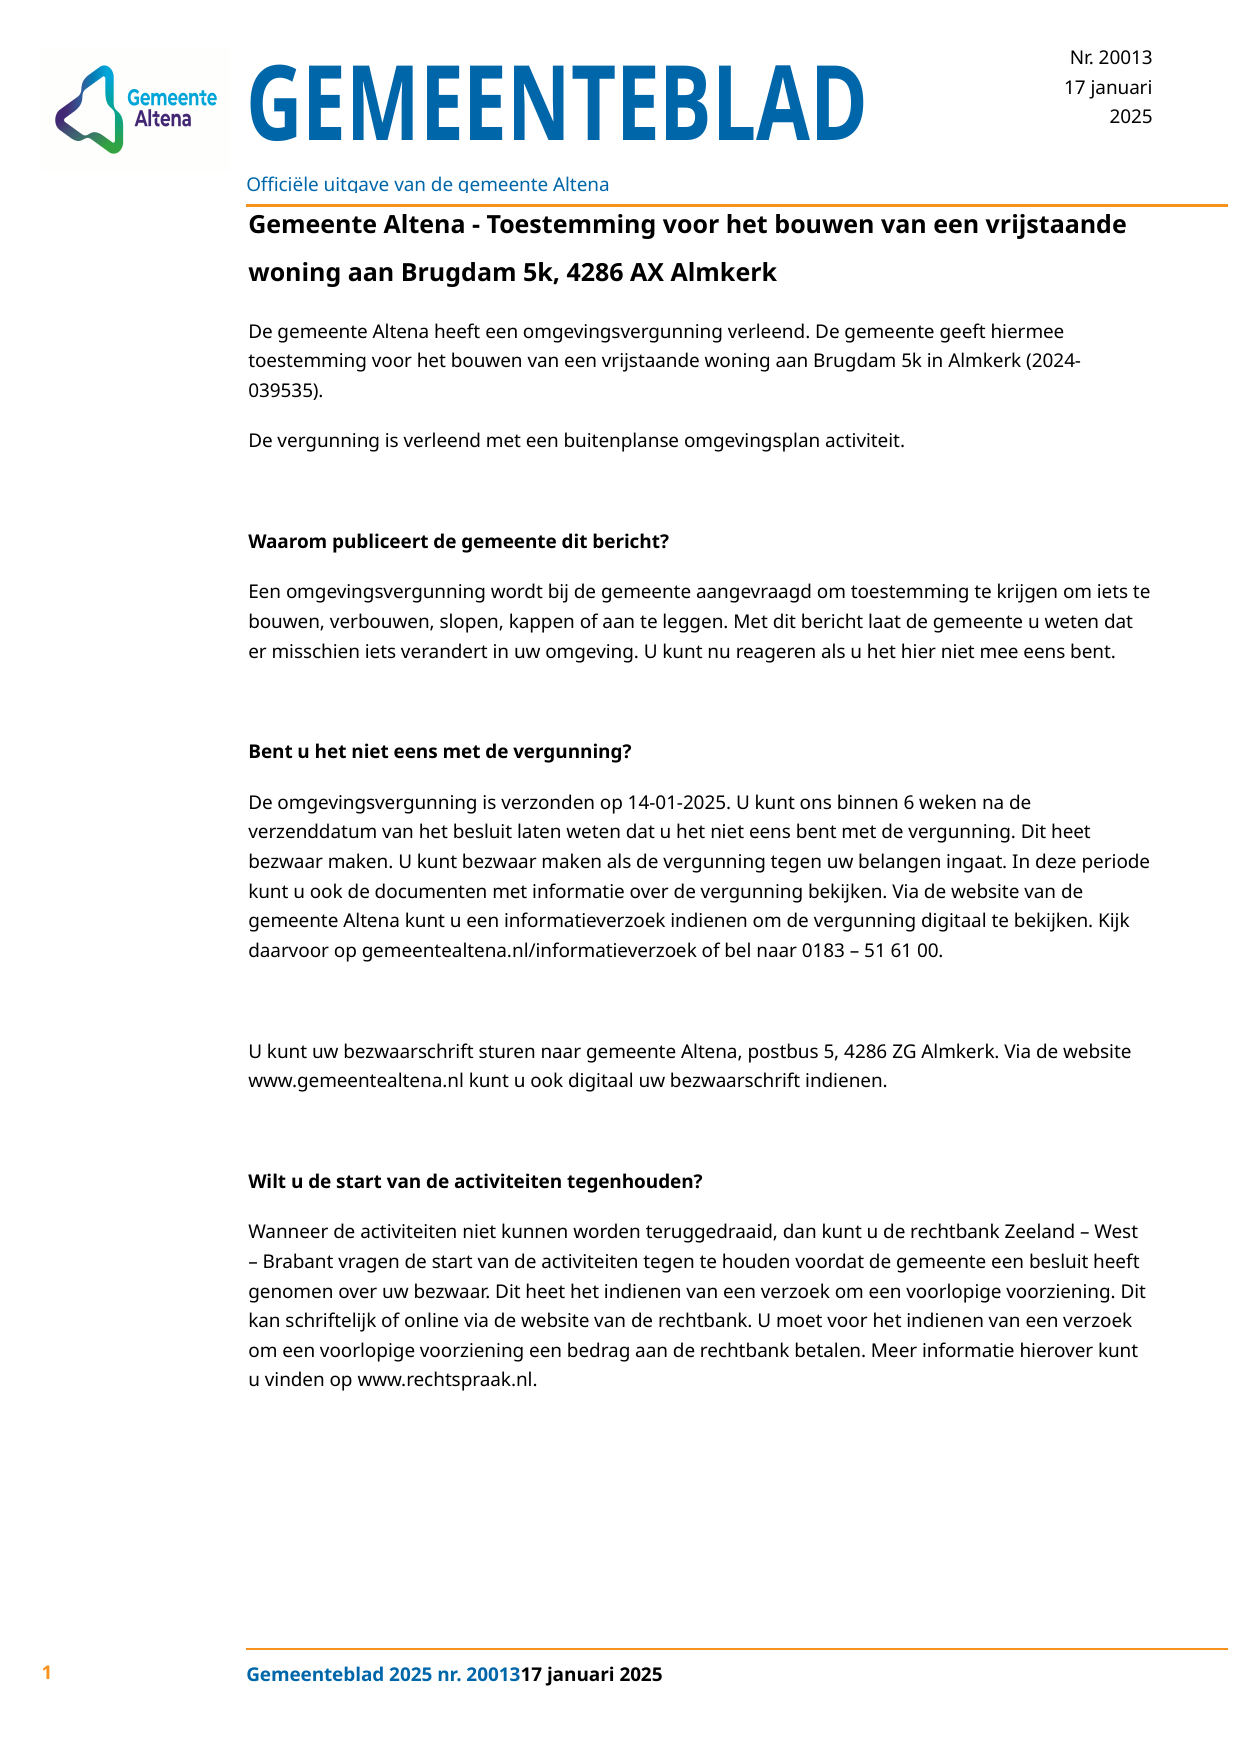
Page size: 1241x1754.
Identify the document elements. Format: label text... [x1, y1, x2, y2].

text De vergunning is verleend met een buitenplanse omgevingsplan activiteit. [248, 427, 1152, 453]
text U kunt uw bezwaarschrift sturen naar gemeente Altena, postbus 5, 4286 ZG Almkerk. Via de website www.gemeentealtena.nl kunt u ook digitaal uw bezwaarschrift indienen. [248, 1038, 1152, 1093]
text Wilt u de start van de activiteiten tegenhouden? [248, 1168, 1152, 1194]
text Bent u het niet eens met de vergunning? [248, 739, 1152, 764]
text Wanneer de activiteiten niet kunnen worden teruggedraaid, dan kunt u de rechtbank Zeeland – West – Brabant vragen de start van de activiteiten tegen te houden voordat de gemeente een besluit heeft genomen over uw bezwaar. Dit heet het indienen van een verzoek om een voorlopige voorziening. Dit kan schriftelijk of online via de website van de rechtbank. U moet voor het indienen van een verzoek om een voorlopige voorziening een bedrag aan de rechtbank betalen. Meer informatie hierover kunt u vinden op www.rechtspraak.nl. [248, 1219, 1152, 1392]
text De gemeente Altena heeft een omgevingsvergunning verleend. De gemeente geeft hiermee toestemming voor het bouwen van een vrijstaande woning aan Brugdam 5k in Almkerk (2024-039535). [248, 318, 1152, 403]
text De omgevingsvergunning is verzonden op 14-01-2025. U kunt ons binnen 6 weken na de verzenddatum van het besluit laten weten dat u het niet eens bent met de vergunning. Dit heet bezwaar maken. U kunt bezwaar maken als de vergunning tegen uw belangen ingaat. In deze periode kunt u ook de documenten met informatie over de vergunning bekijken. Via de website van de gemeente Altena kunt u een informatieverzoek indienen om de vergunning digitaal te bekijken. Kijk daarvoor op gemeentealtena.nl/informatieverzoek of bel naar 0183 – 51 61 00. [248, 789, 1152, 963]
picture [41, 47, 231, 172]
text Waarom publiceert de gemeente dit bericht? [248, 528, 1152, 554]
text Gemeente Altena - Toestemming voor het bouwen van een vrijstaande woning aan Brugdam 5k, 4286 AX Almkerk [248, 207, 1152, 288]
text Een omgevingsvergunning wordt bij de gemeente aangevraagd om toestemming te krijgen om iets te bouwen, verbouwen, slopen, kappen of aan te leggen. Met dit bericht laat de gemeente u weten dat er misschien iets verandert in uw omgeving. U kunt nu reageren als u het hier niet mee eens bent. [248, 579, 1152, 664]
